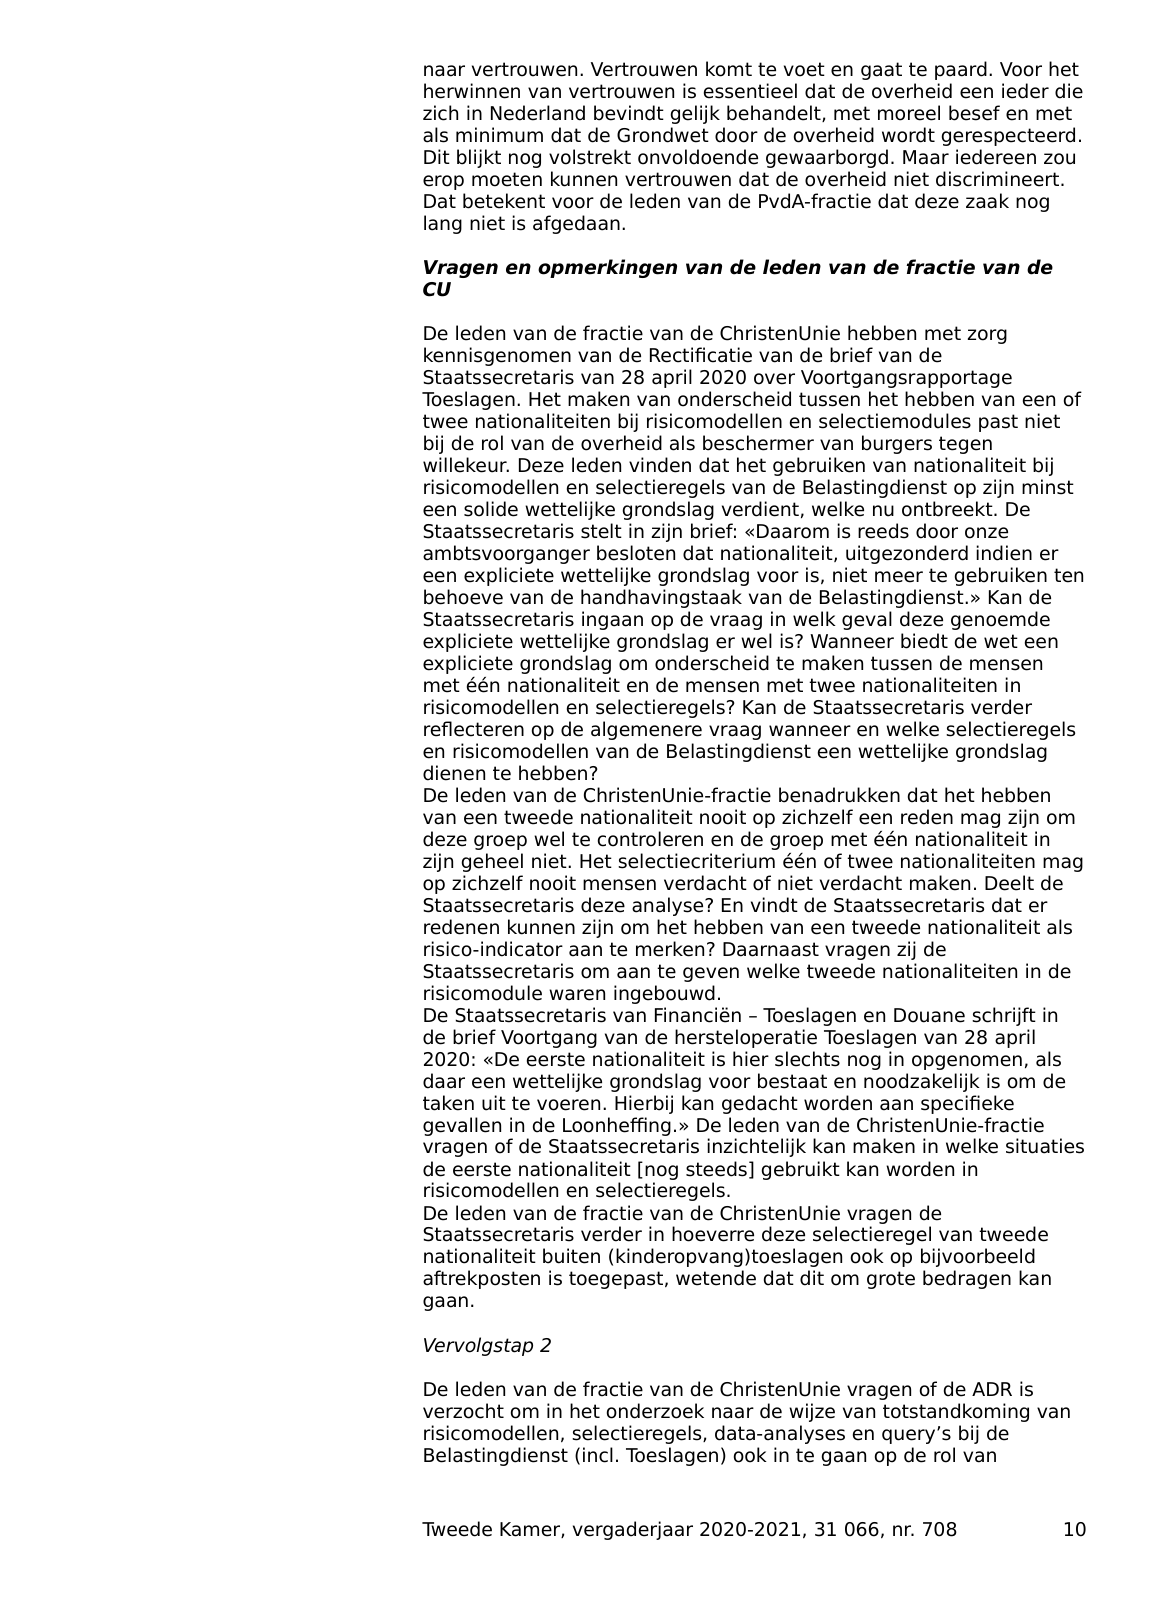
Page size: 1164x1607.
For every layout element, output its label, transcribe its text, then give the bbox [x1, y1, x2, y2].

subtitle Vragen en opmerkingen van de leden van de fractie van de CU [422, 257, 1087, 301]
text De leden van de fractie van de ChristenUnie hebben met zorg kennisgenomen van de Rectificatie van de brief van de Staatssecretaris van 28 april 2020 over Voortgangsrapportage Toeslagen. Het maken van onderscheid tussen het hebben van een of twee nationaliteiten bij risicomodellen en selectiemodules past niet bij de rol van de overheid als beschermer van burgers tegen willekeur. Deze leden vinden dat het gebruiken van nationaliteit bij risicomodellen en selectieregels van de Belastingdienst op zijn minst een solide wettelijke grondslag verdient, welke nu ontbreekt. De Staatssecretaris stelt in zijn brief: «Daarom is reeds door onze ambtsvoorganger besloten dat nationaliteit, uitgezonderd indien er een expliciete wettelijke grondslag voor is, niet meer te gebruiken ten behoeve van de handhavingstaak van de Belastingdienst.» Kan de Staatssecretaris ingaan op de vraag in welk geval deze genoemde expliciete wettelijke grondslag er wel is? Wanneer biedt de wet een expliciete grondslag om onderscheid te maken tussen de mensen met één nationaliteit en de mensen met twee nationaliteiten in risicomodellen en selectieregels? Kan de Staatssecretaris verder reflecteren op de algemenere vraag wanneer en welke selectieregels en risicomodellen van de Belastingdienst een wettelijke grondslag dienen te hebben? [422, 323, 1087, 785]
text De leden van de fractie van de ChristenUnie vragen de Staatssecretaris verder in hoeverre deze selectieregel van tweede nationaliteit buiten (kinderopvang)toeslagen ook op bijvoorbeeld aftrekposten is toegepast, wetende dat dit om grote bedragen kan gaan. [422, 1202, 1087, 1312]
text De leden van de fractie van de ChristenUnie vragen of de ADR is verzocht om in het onderzoek naar de wijze van totstandkoming van risicomodellen, selectieregels, data-analyses en query’s bij de Belastingdienst (incl. Toeslagen) ook in te gaan op de rol van [422, 1379, 1087, 1467]
text De leden van de ChristenUnie-fractie benadrukken dat het hebben van een tweede nationaliteit nooit op zichzelf een reden mag zijn om deze groep wel te controleren en de groep met één nationaliteit in zijn geheel niet. Het selectiecriterium één of twee nationaliteiten mag op zichzelf nooit mensen verdacht of niet verdacht maken. Deelt de Staatssecretaris deze analyse? En vindt de Staatssecretaris dat er redenen kunnen zijn om het hebben van een tweede nationaliteit als risico-indicator aan te merken? Daarnaast vragen zij de Staatssecretaris om aan te geven welke tweede nationaliteiten in de risicomodule waren ingebouwd. [422, 785, 1087, 1004]
text De Staatssecretaris van Financiën – Toeslagen en Douane schrijft in de brief Voortgang van de hersteloperatie Toeslagen van 28 april 2020: «De eerste nationaliteit is hier slechts nog in opgenomen, als daar een wettelijke grondslag voor bestaat en noodzakelijk is om de taken uit te voeren. Hierbij kan gedacht worden aan specifieke gevallen in de Loonheffing.» De leden van de ChristenUnie-fractie vragen of de Staatssecretaris inzichtelijk kan maken in welke situaties de eerste nationaliteit [nog steeds] gebruikt kan worden in risicomodellen en selectieregels. [422, 1004, 1087, 1202]
text naar vertrouwen. Vertrouwen komt te voet en gaat te paard. Voor het herwinnen van vertrouwen is essentieel dat de overheid een ieder die zich in Nederland bevindt gelijk behandelt, met moreel besef en met als minimum dat de Grondwet door de overheid wordt gerespecteerd. Dit blijkt nog volstrekt onvoldoende gewaarborgd. Maar iedereen zou erop moeten kunnen vertrouwen dat de overheid niet discrimineert. Dat betekent voor de leden van de PvdA-fractie dat deze zaak nog lang niet is afgedaan. [422, 59, 1087, 235]
subtitle Vervolgstap 2 [422, 1334, 1087, 1356]
